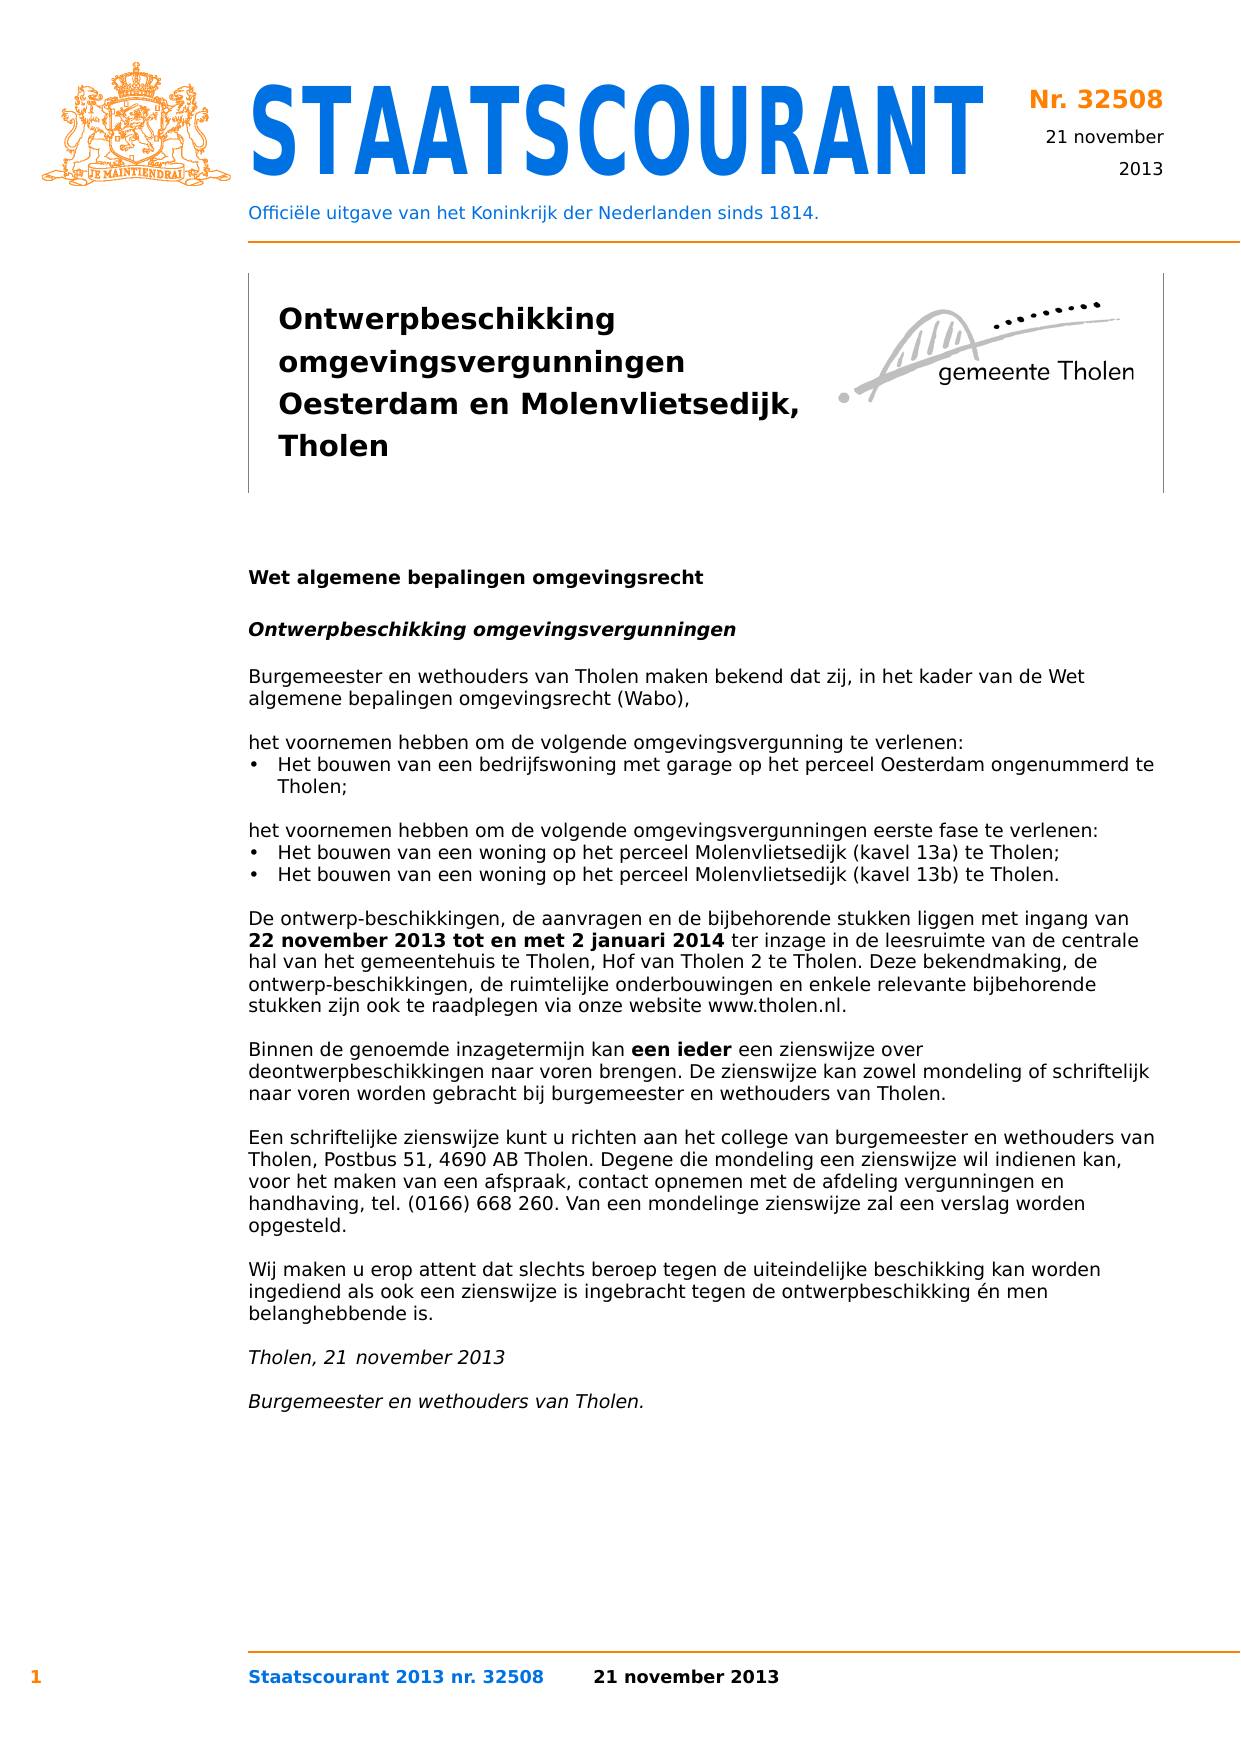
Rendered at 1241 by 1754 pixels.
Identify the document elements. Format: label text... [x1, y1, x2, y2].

text Burgemeester en wethouders van Tholen. [248, 1391, 1163, 1412]
table_header STAATSCOURANT [248, 62, 998, 203]
text Burgemeester en wethouders van Tholen maken bekend dat zij, in het kader van de Wet algemene bepalingen omgevingsrecht (Wabo), [248, 666, 1163, 710]
text Binnen de genoemde inzagetermijn kan een ieder een zienswijze over deontwerpbeschikkingen naar voren brengen. De zienswijze kan zowel mondeling of schriftelijk naar voren worden gebracht bij burgemeester en wethouders van Tholen. [248, 1039, 1163, 1105]
text Wij maken u erop attent dat slechts beroep tegen de uiteindelijke beschikking kan worden ingediend als ook een zienswijze is ingebracht tegen de ontwerpbeschikking én men belanghebbende is. [248, 1259, 1163, 1325]
table_header [25, 62, 248, 241]
table_cell 21 november [998, 121, 1240, 153]
table_cell 2013 [998, 153, 1240, 203]
subtitle Ontwerpbeschikking omgevingsvergunningen Oesterdam en Molenvlietsedijk, Tholen [249, 273, 1163, 493]
text Een schriftelijke zienswijze kunt u richten aan het college van burgemeester en wethouders van Tholen, Postbus 51, 4690 AB Tholen. Degene die mondeling een zienswijze wil indienen kan, voor het maken van een afspraak, contact opnemen met de afdeling vergunningen en handhaving, tel. (0166) 668 260. Van een mondelinge zienswijze zal een verslag worden opgesteld. [248, 1127, 1163, 1237]
text • Het bouwen van een bedrijfswoning met garage op het perceel Oesterdam ongenummerd te Tholen; [248, 754, 1163, 798]
text het voornemen hebben om de volgende omgevingsvergunningen eerste fase te verlenen: [248, 820, 1163, 842]
table_cell Officiële uitgave van het Koninkrijk der Nederlanden sinds 1814. [248, 203, 1240, 241]
text Tholen, 21 november 2013 [248, 1347, 1163, 1369]
text • Het bouwen van een woning op het perceel Molenvlietsedijk (kavel 13a) te Tholen; [248, 842, 1163, 864]
table_header Nr. 32508 [998, 62, 1240, 121]
picture [838, 302, 1134, 403]
picture [41, 62, 231, 186]
text • Het bouwen van een woning op het perceel Molenvlietsedijk (kavel 13b) te Tholen. [248, 864, 1163, 886]
text het voornemen hebben om de volgende omgevingsvergunning te verlenen: [248, 732, 1163, 754]
text De ontwerp-beschikkingen, de aanvragen en de bijbehorende stukken liggen met ingang van 22 november 2013 tot en met 2 januari 2014 ter inzage in de leesruimte van de centrale hal van het gemeentehuis te Tholen, Hof van Tholen 2 te Tholen. Deze bekendmaking, de ontwerp-beschikkingen, de ruimtelijke onderbouwingen en enkele relevante bijbehorende stukken zijn ook te raadplegen via onze website www.tholen.nl. [248, 907, 1163, 1017]
subtitle Ontwerpbeschikking omgevingsvergunningen [248, 619, 1163, 641]
subtitle Wet algemene bepalingen omgevingsrecht [248, 567, 1163, 589]
